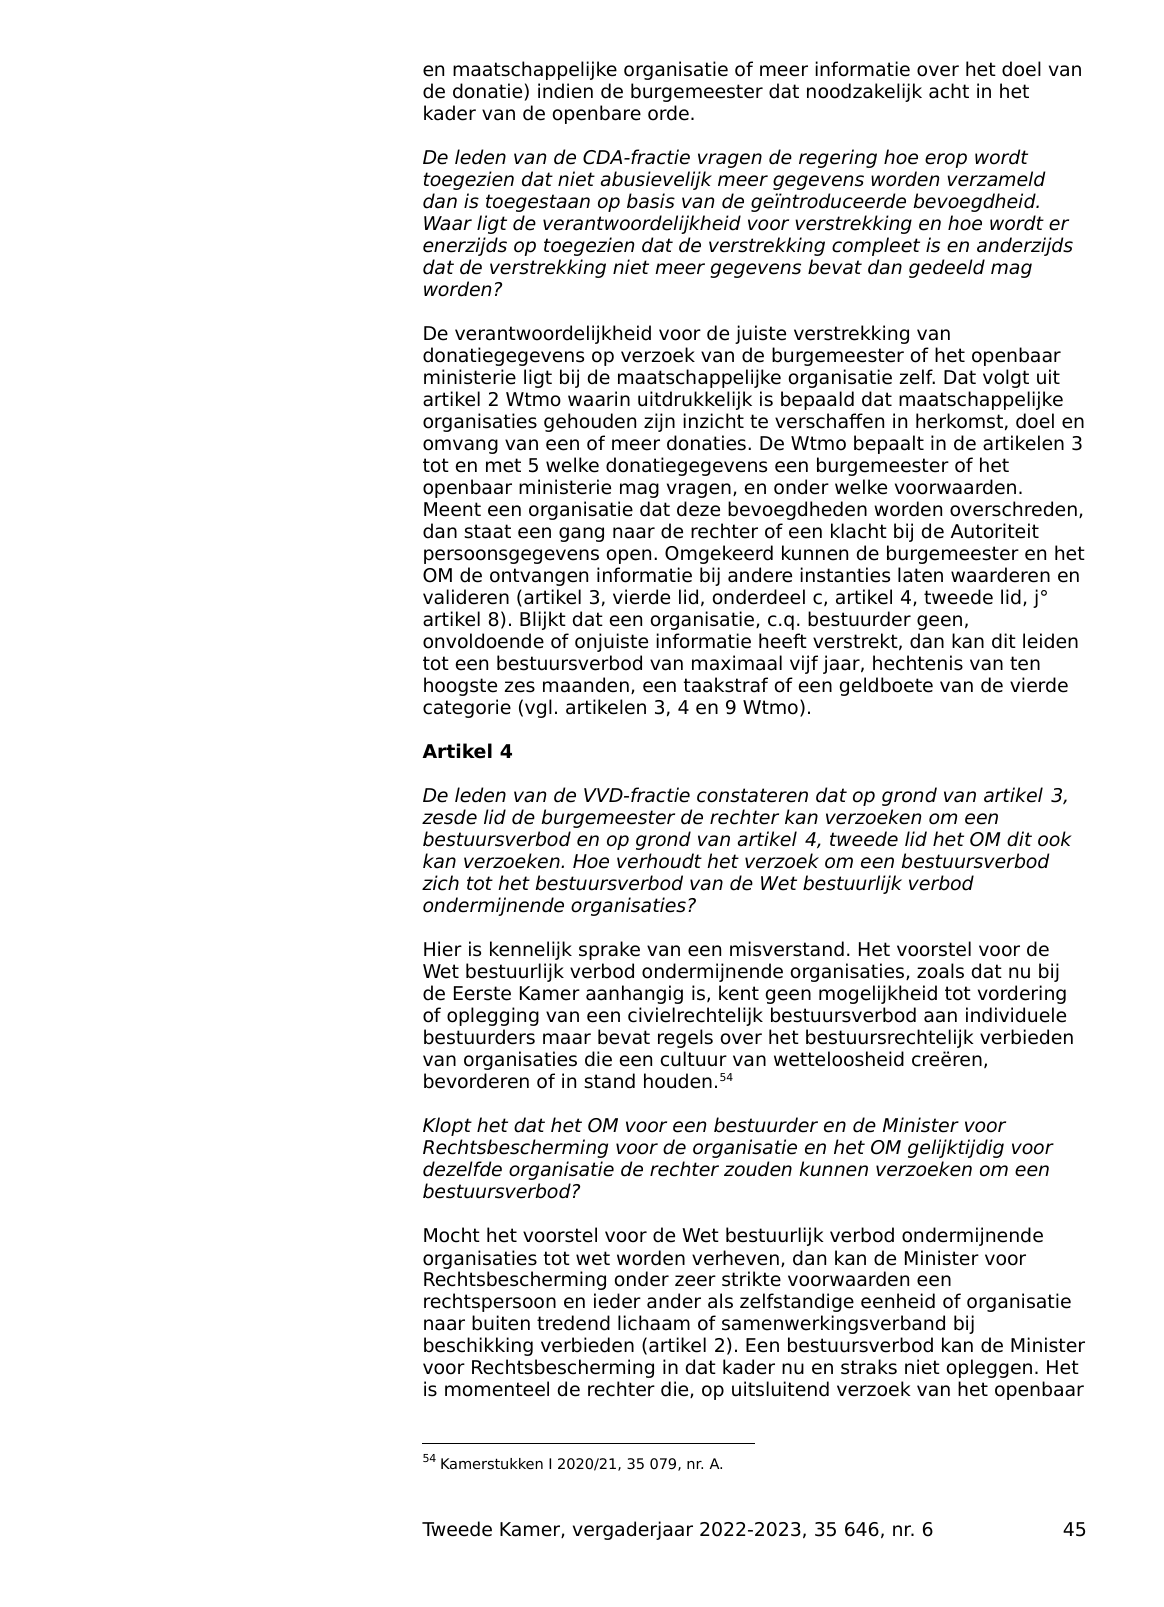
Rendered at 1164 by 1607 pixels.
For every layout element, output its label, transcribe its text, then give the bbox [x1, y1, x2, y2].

text Hier is kennelijk sprake van een misverstand. Het voorstel voor de Wet bestuurlijk verbod ondermijnende organisaties, zoals dat nu bij de Eerste Kamer aanhangig is, kent geen mogelijkheid tot vordering of oplegging van een civielrechtelijk bestuursverbod aan individuele bestuurders maar bevat regels over het bestuursrechtelijk verbieden van organisaties die een cultuur van wetteloosheid creëren, bevorderen of in stand houden. [422, 939, 1087, 1093]
subtitle Artikel 4 [422, 741, 1087, 763]
text Kamerstukken I 2020/21, 35 079, nr. A. [422, 1452, 1087, 1474]
text Mocht het voorstel voor de Wet bestuurlijk verbod ondermijnende organisaties tot wet worden verheven, dan kan de Minister voor Rechtsbescherming onder zeer strikte voorwaarden een rechtspersoon en ieder ander als zelfstandige eenheid of organisatie naar buiten tredend lichaam of samenwerkingsverband bij beschikking verbieden (artikel 2). Een bestuursverbod kan de Minister voor Rechtsbescherming in dat kader nu en straks niet opleggen. Het is momenteel de rechter die, op uitsluitend verzoek van het openbaar [422, 1225, 1087, 1401]
text Klopt het dat het OM voor een bestuurder en de Minister voor Rechtsbescherming voor de organisatie en het OM gelijktijdig voor dezelfde organisatie de rechter zouden kunnen verzoeken om een bestuursverbod? [422, 1115, 1087, 1203]
text De leden van de VVD-fractie constateren dat op grond van artikel 3, zesde lid de burgemeester de rechter kan verzoeken om een bestuursverbod en op grond van artikel 4, tweede lid het OM dit ook kan verzoeken. Hoe verhoudt het verzoek om een bestuursverbod zich tot het bestuursverbod van de Wet bestuurlijk verbod ondermijnende organisaties? [422, 785, 1087, 917]
text De leden van de CDA-fractie vragen de regering hoe erop wordt toegezien dat niet abusievelijk meer gegevens worden verzameld dan is toegestaan op basis van de geïntroduceerde bevoegdheid. Waar ligt de verantwoordelijkheid voor verstrekking en hoe wordt er enerzijds op toegezien dat de verstrekking compleet is en anderzijds dat de verstrekking niet meer gegevens bevat dan gedeeld mag worden? [422, 147, 1087, 301]
text en maatschappelijke organisatie of meer informatie over het doel van de donatie) indien de burgemeester dat noodzakelijk acht in het kader van de openbare orde. [422, 59, 1087, 125]
text De verantwoordelijkheid voor de juiste verstrekking van donatiegegevens op verzoek van de burgemeester of het openbaar ministerie ligt bij de maatschappelijke organisatie zelf. Dat volgt uit artikel 2 Wtmo waarin uitdrukkelijk is bepaald dat maatschappelijke organisaties gehouden zijn inzicht te verschaffen in herkomst, doel en omvang van een of meer donaties. De Wtmo bepaalt in de artikelen 3 tot en met 5 welke donatiegegevens een burgemeester of het openbaar ministerie mag vragen, en onder welke voorwaarden. Meent een organisatie dat deze bevoegdheden worden overschreden, dan staat een gang naar de rechter of een klacht bij de Autoriteit persoonsgegevens open. Omgekeerd kunnen de burgemeester en het OM de ontvangen informatie bij andere instanties laten waarderen en valideren (artikel 3, vierde lid, onderdeel c, artikel 4, tweede lid, j° artikel 8). Blijkt dat een organisatie, c.q. bestuurder geen, onvoldoende of onjuiste informatie heeft verstrekt, dan kan dit leiden tot een bestuursverbod van maximaal vijf jaar, hechtenis van ten hoogste zes maanden, een taakstraf of een geldboete van de vierde categorie (vgl. artikelen 3, 4 en 9 Wtmo). [422, 323, 1087, 719]
